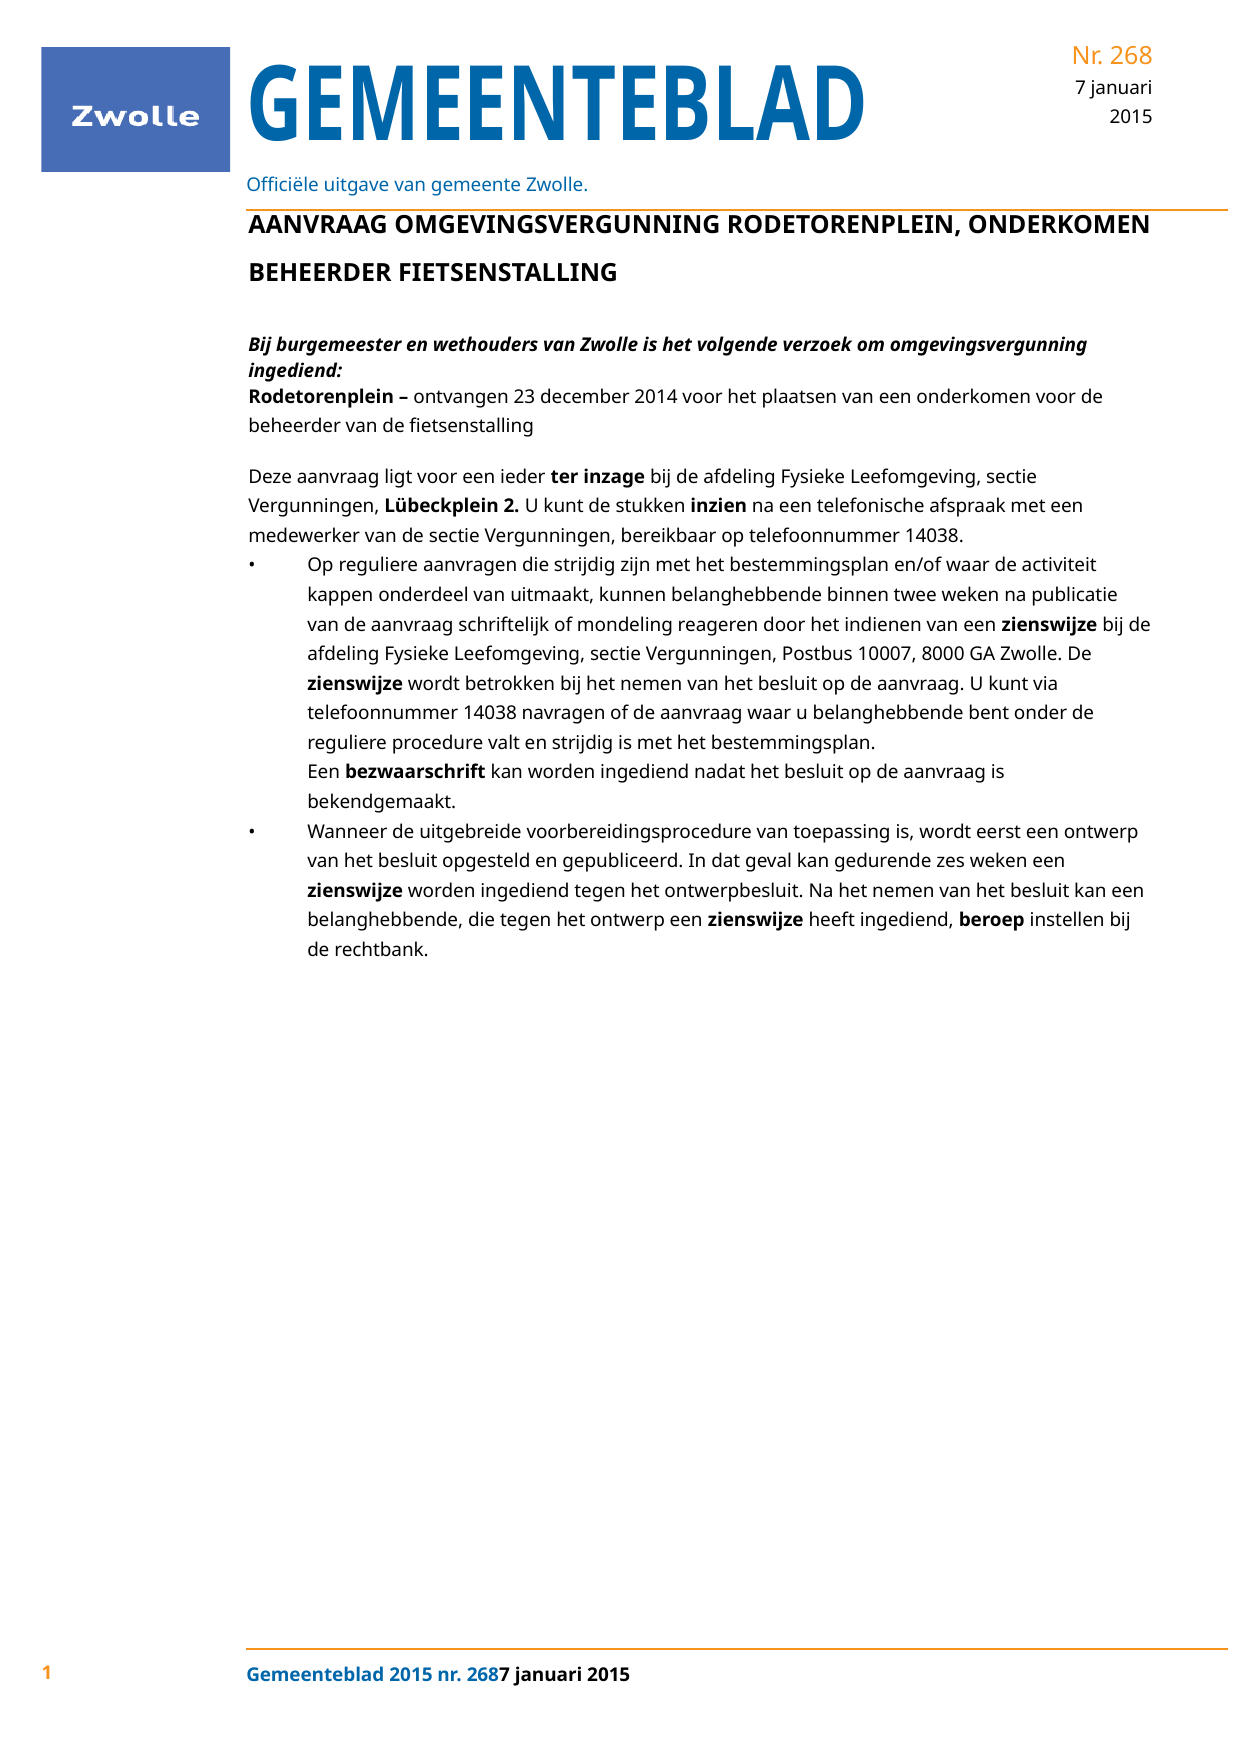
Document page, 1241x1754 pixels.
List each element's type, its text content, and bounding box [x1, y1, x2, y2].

text AANVRAAG OMGEVINGSVERGUNNING RODETORENPLEIN, ONDERKOMEN BEHEERDER FIETSENSTALLING [248, 211, 1152, 288]
text Rodetorenplein – ontvangen 23 december 2014 voor het plaatsen van een onderkomen voor de beheerder van de fietsenstalling [248, 383, 1152, 438]
text Bij burgemeester en wethouders van Zwolle is het volgende verzoek om omgevingsvergunning ingediend: [248, 331, 1152, 383]
picture [41, 47, 231, 172]
list Wanneer de uitgebreide voorbereidingsprocedure van toepassing is, wordt eerst een ontwerp van het besluit opgesteld en gepubliceerd. In dat geval kan gedurende zes weken een zienswijze worden ingediend tegen het ontwerpbesluit. Na het nemen van het besluit kan een belanghebbende, die tegen het ontwerp een zienswijze heeft ingediend, beroep instellen bij de rechtbank. [248, 818, 1152, 962]
list Een bezwaarschrift kan worden ingediend nadat het besluit op de aanvraag is bekendgemaakt. [248, 759, 1152, 814]
text Deze aanvraag ligt voor een ieder ter inzage bij de afdeling Fysieke Leefomgeving, sectie Vergunningen, Lübeckplein 2. U kunt de stukken inzien na een telefonische afspraak met een medewerker van de sectie Vergunningen, bereikbaar op telefoonnummer 14038. [248, 463, 1152, 548]
list Op reguliere aanvragen die strijdig zijn met het bestemmingsplan en/of waar de activiteit kappen onderdeel van uitmaakt, kunnen belanghebbende binnen twee weken na publicatie van de aanvraag schriftelijk of mondeling reageren door het indienen van een zienswijze bij de afdeling Fysieke Leefomgeving, sectie Vergunningen, Postbus 10007, 8000 GA Zwolle. De zienswijze wordt betrokken bij het nemen van het besluit op de aanvraag. U kunt via telefoonnummer 14038 navragen of de aanvraag waar u belanghebbende bent onder de reguliere procedure valt en strijdig is met het bestemmingsplan. [248, 552, 1152, 755]
